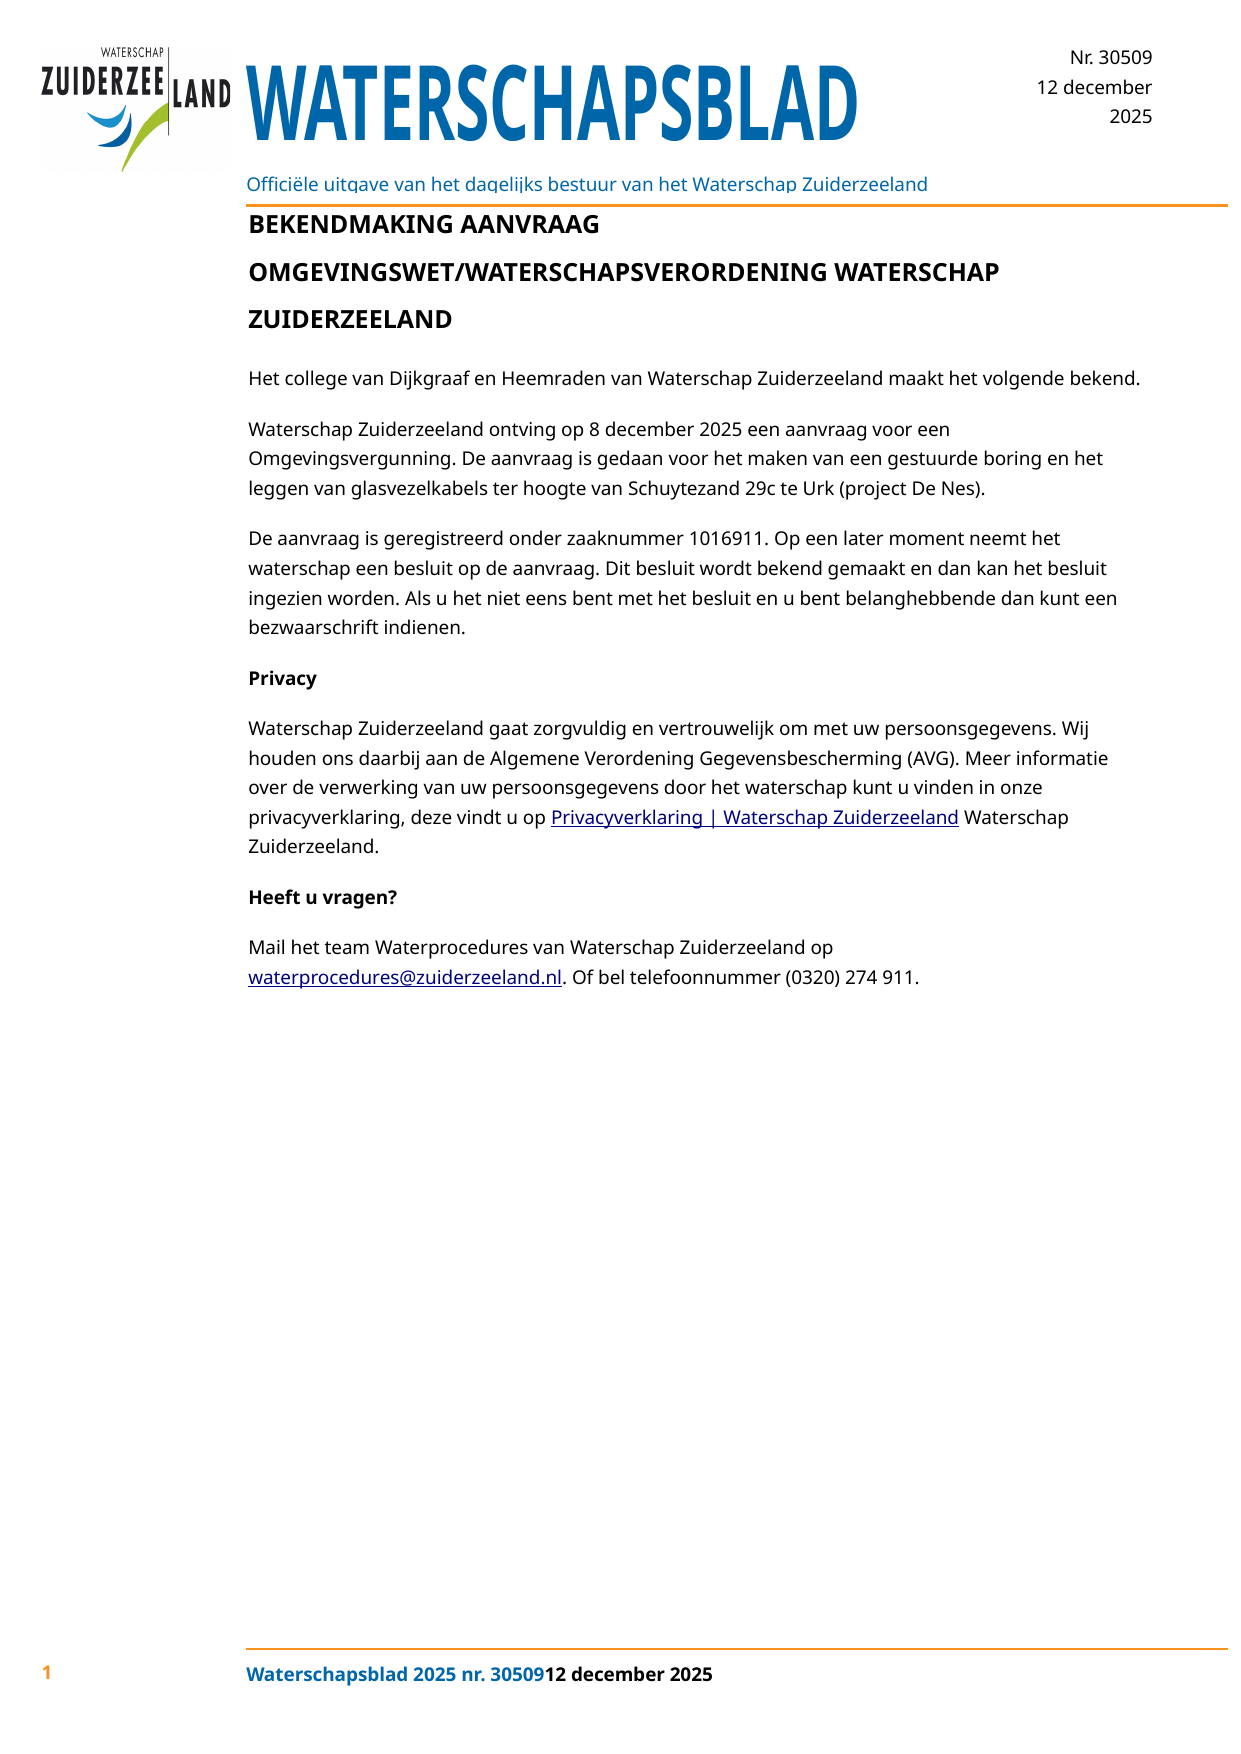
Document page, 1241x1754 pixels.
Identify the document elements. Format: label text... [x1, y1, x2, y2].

picture [41, 47, 231, 172]
text Heeft u vragen? [248, 884, 1152, 909]
text Waterschap Zuiderzeeland gaat zorgvuldig en vertrouwelijk om met uw persoonsgegevens. Wij houden ons daarbij aan de Algemene Verordening Gegevensbescherming (AVG). Meer informatie over de verwerking van uw persoonsgegevens door het waterschap kunt u vinden in onze privacyverklaring, deze vindt u op Privacyverklaring | Waterschap Zuiderzeeland Waterschap Zuiderzeeland. [248, 715, 1152, 859]
text Mail het team Waterprocedures van Waterschap Zuiderzeeland op waterprocedures@zuiderzeeland.nl. Of bel telefoonnummer (0320) 274 911. [248, 934, 1152, 989]
text De aanvraag is geregistreerd onder zaaknummer 1016911. Op een later moment neemt het waterschap een besluit op de aanvraag. Dit besluit wordt bekend gemaakt en dan kan het besluit ingezien worden. Als u het niet eens bent met het besluit en u bent belanghebbende dan kunt een bezwaarschrift indienen. [248, 526, 1152, 640]
text Het college van Dijkgraaf en Heemraden van Waterschap Zuiderzeeland maakt het volgende bekend. [248, 366, 1152, 391]
text Waterschap Zuiderzeeland ontving op 8 december 2025 een aanvraag voor een Omgevingsvergunning. De aanvraag is gedaan voor het maken van een gestuurde boring en het leggen van glasvezelkabels ter hoogte van Schuytezand 29c te Urk (project De Nes). [248, 416, 1152, 501]
text Privacy [248, 665, 1152, 690]
text BEKENDMAKING AANVRAAG OMGEVINGSWET/WATERSCHAPSVERORDENING WATERSCHAP ZUIDERZEELAND [248, 207, 1152, 336]
